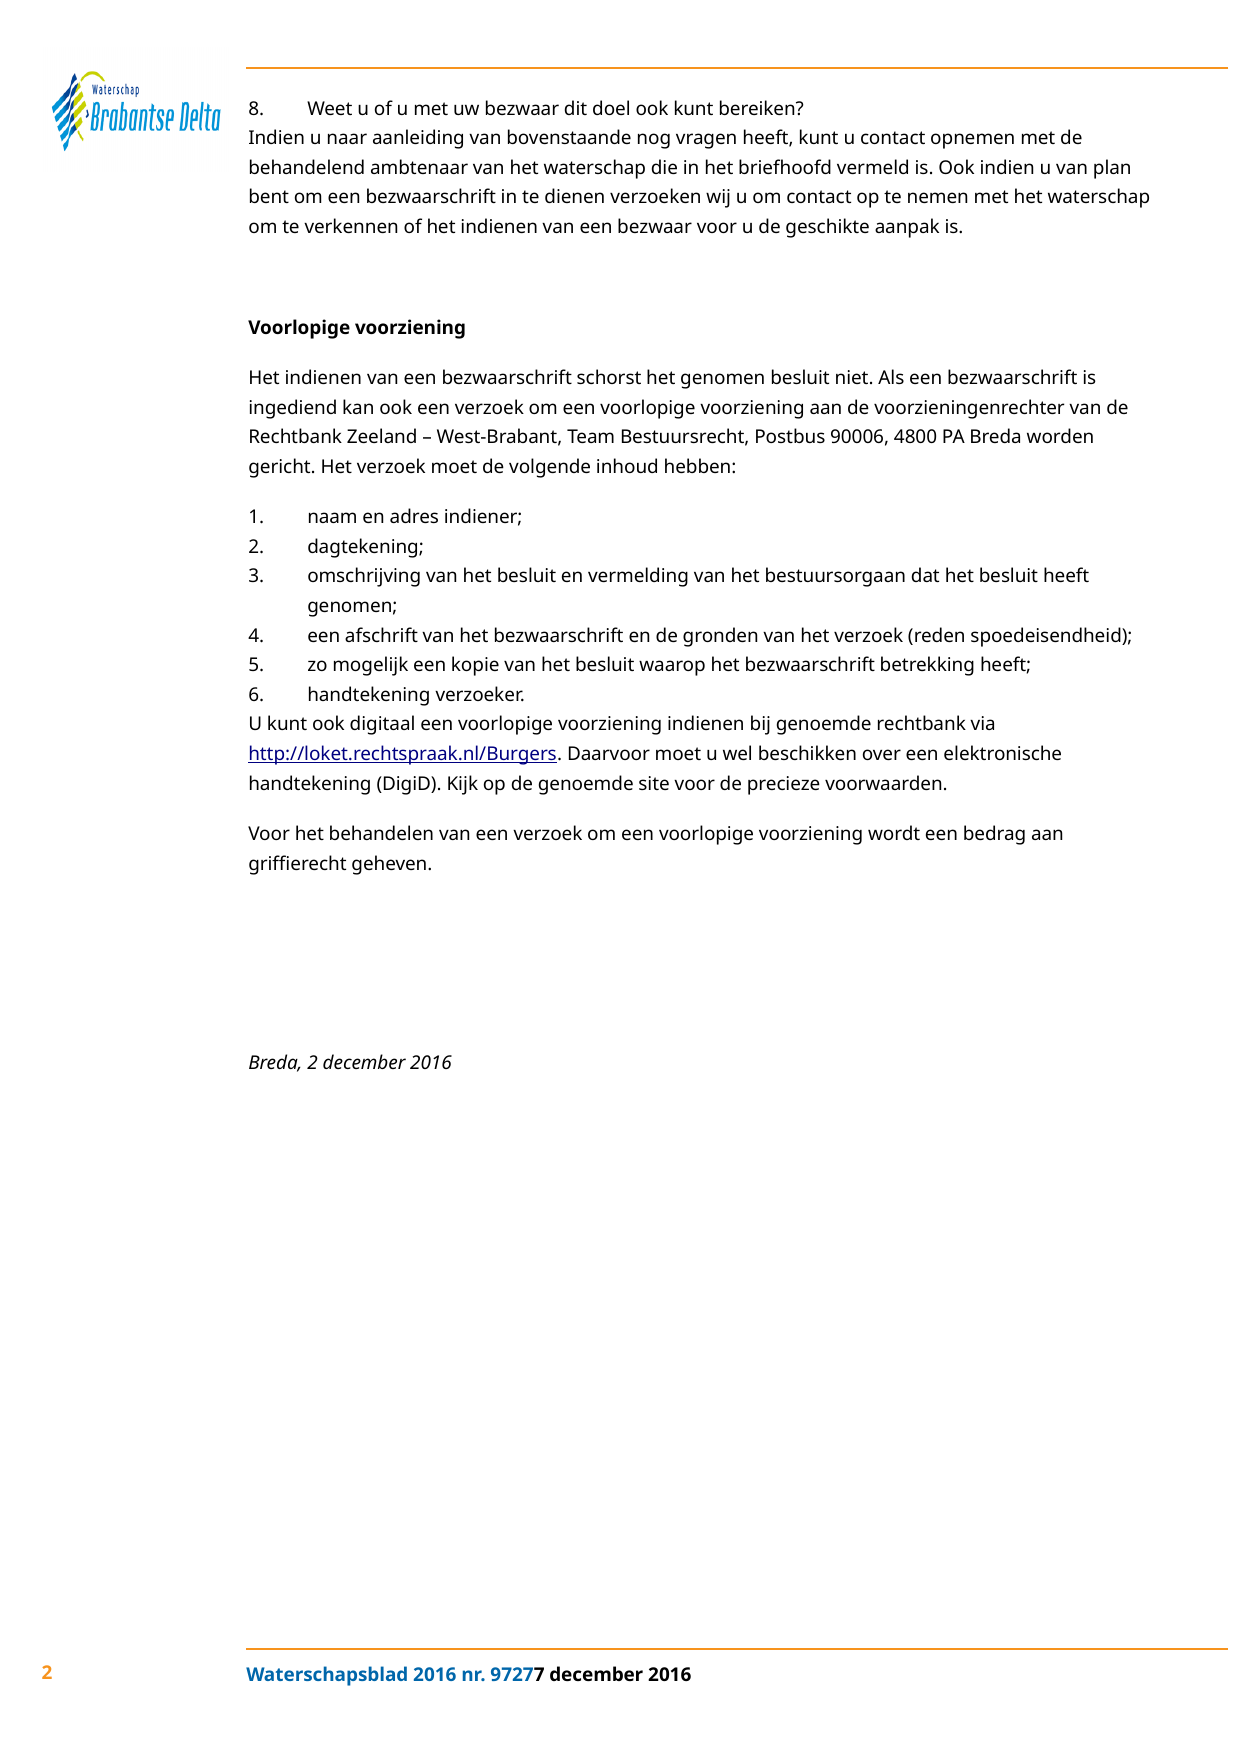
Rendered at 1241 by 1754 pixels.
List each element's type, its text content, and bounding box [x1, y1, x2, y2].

text Indien u naar aanleiding van bovenstaande nog vragen heeft, kunt u contact opnemen met de behandelend ambtenaar van het waterschap die in het briefhoofd vermeld is. Ook indien u van plan bent om een bezwaarschrift in te dienen verzoeken wij u om contact op te nemen met het waterschap om te verkennen of het indienen van een bezwaar voor u de geschikte aanpak is. [248, 124, 1152, 239]
list naam en adres indiener; [248, 503, 1152, 529]
list omschrijving van het besluit en vermelding van het bestuursorgaan dat het besluit heeft genomen; [248, 563, 1152, 618]
text Voor het behandelen van een verzoek om een voorlopige voorziening wordt een bedrag aan griffierecht geheven. [248, 820, 1152, 876]
picture [41, 47, 231, 172]
list een afschrift van het bezwaarschrift en de gronden van het verzoek (reden spoedeisendheid); [248, 622, 1152, 648]
text Voorlopige voorziening [248, 314, 1152, 340]
text U kunt ook digitaal een voorlopige voorziening indienen bij genoemde rechtbank via http://loket.rechtspraak.nl/Burgers. Daarvoor moet u wel beschikken over een elektronische handtekening (DigiD). Kijk op de genoemde site voor de precieze voorwaarden. [248, 711, 1152, 796]
list dagtekening; [248, 533, 1152, 559]
text Het indienen van een bezwaarschrift schorst het genomen besluit niet. Als een bezwaarschrift is ingediend kan ook een verzoek om een voorlopige voorziening aan de voorzieningenrechter van de Rechtbank Zeeland – West-Brabant, Team Bestuursrecht, Postbus 90006, 4800 PA Breda worden gericht. Het verzoek moet de volgende inhoud hebben: [248, 364, 1152, 479]
list Weet u of u met uw bezwaar dit doel ook kunt bereiken? [248, 95, 1152, 121]
list zo mogelijk een kopie van het besluit waarop het bezwaarschrift betrekking heeft; [248, 651, 1152, 677]
list handtekening verzoeker. [248, 681, 1152, 707]
text Breda, 2 december 2016 [248, 1049, 1152, 1074]
